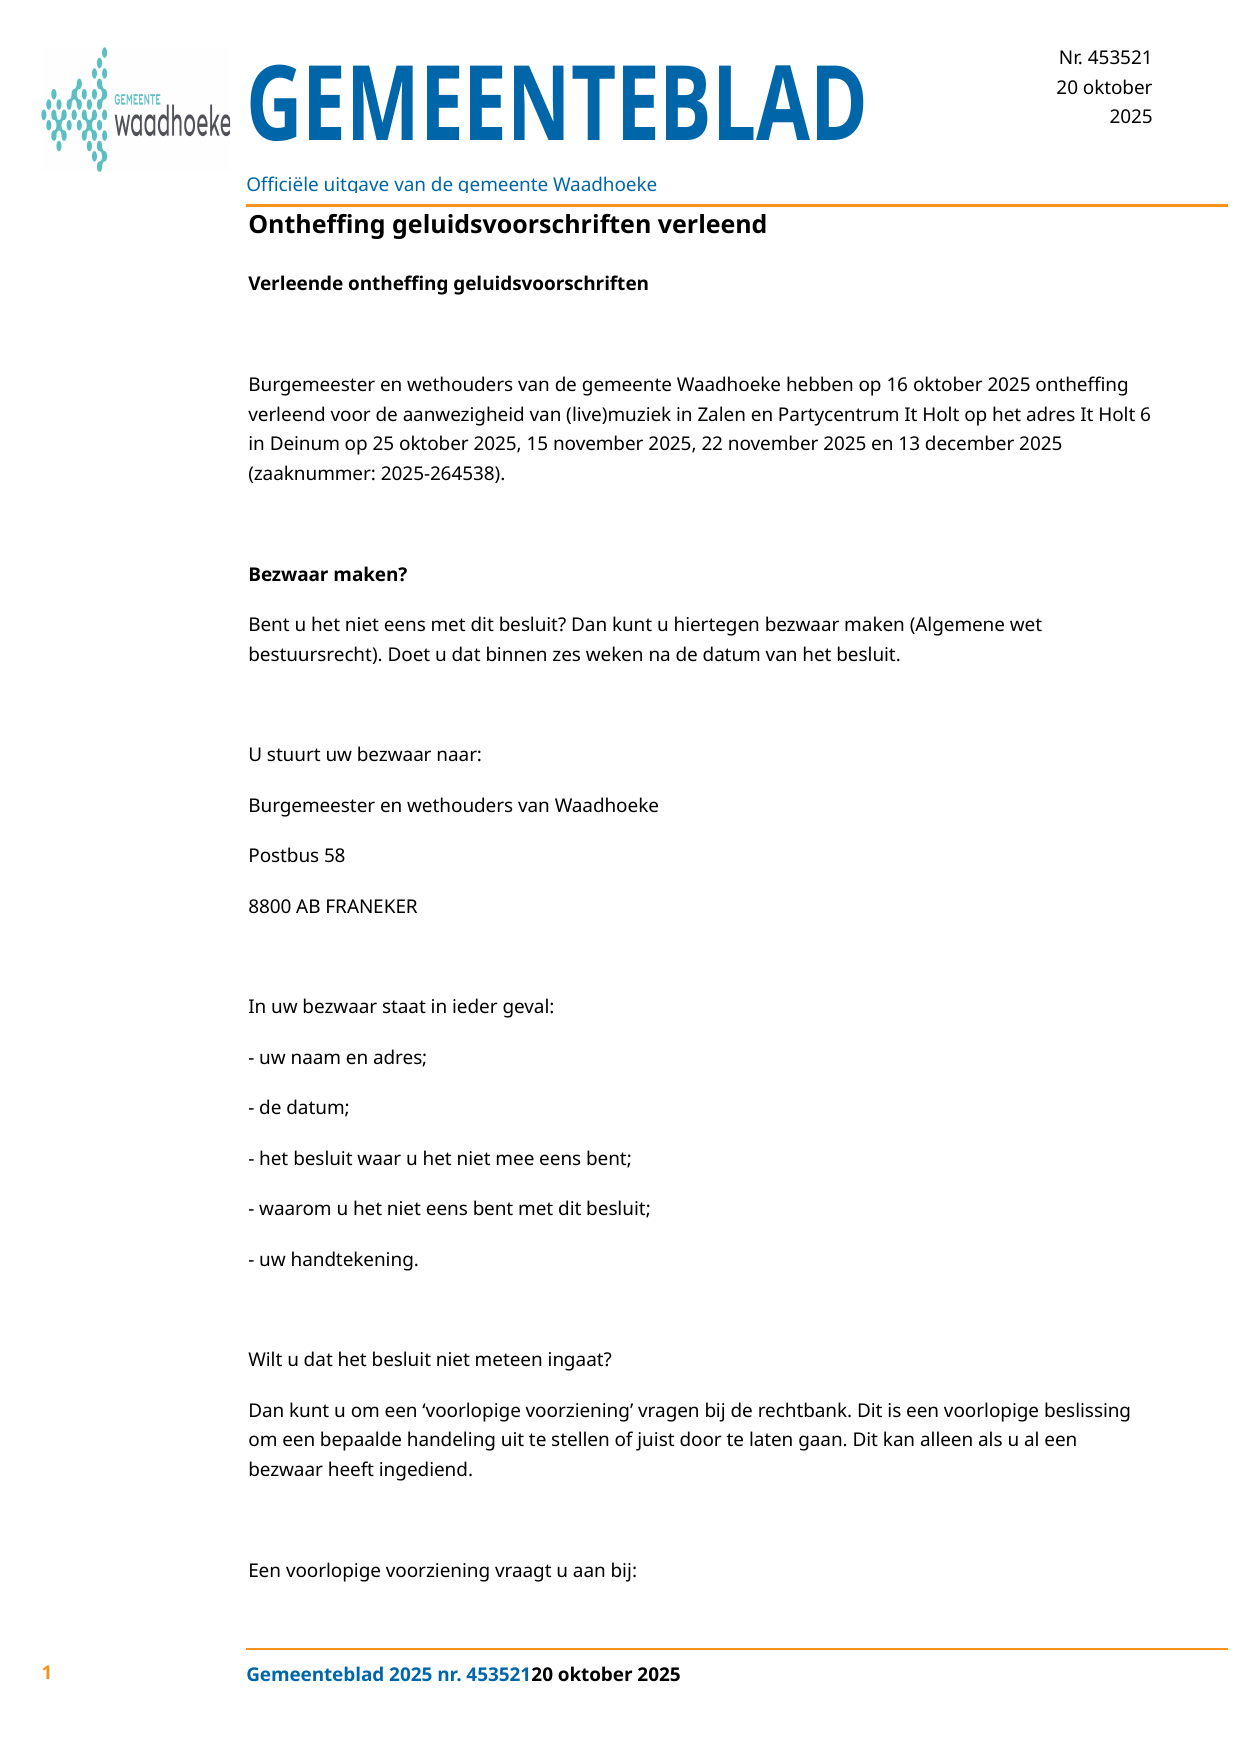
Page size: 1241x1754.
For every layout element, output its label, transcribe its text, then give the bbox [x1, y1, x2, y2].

text 8800 AB FRANEKER [248, 893, 1152, 918]
text Bezwaar maken? [248, 561, 1152, 586]
text Verleende ontheffing geluidsvoorschriften [248, 270, 1152, 296]
text - uw handtekening. [248, 1246, 1152, 1271]
text - uw naam en adres; [248, 1044, 1152, 1070]
text - het besluit waar u het niet mee eens bent; [248, 1145, 1152, 1171]
text U stuurt uw bezwaar naar: [248, 742, 1152, 767]
text - waarom u het niet eens bent met dit besluit; [248, 1195, 1152, 1221]
text Postbus 58 [248, 842, 1152, 868]
text - de datum; [248, 1094, 1152, 1120]
text Bent u het niet eens met dit besluit? Dan kunt u hiertegen bezwaar maken (Algemene wet bestuursrecht). Doet u dat binnen zes weken na de datum van het besluit. [248, 611, 1152, 666]
text Wilt u dat het besluit niet meteen ingaat? [248, 1347, 1152, 1372]
text In uw bezwaar staat in ieder geval: [248, 994, 1152, 1019]
text Burgemeester en wethouders van Waadhoeke [248, 792, 1152, 818]
picture [41, 47, 231, 172]
text Een voorlopige voorziening vraagt u aan bij: [248, 1557, 1152, 1583]
text Burgemeester en wethouders van de gemeente Waadhoeke hebben op 16 oktober 2025 ontheffing verleend voor de aanwezigheid van (live)muziek in Zalen en Partycentrum It Holt op het adres It Holt 6 in Deinum op 25 oktober 2025, 15 november 2025, 22 november 2025 en 13 december 2025 (zaaknummer: 2025-264538). [248, 371, 1152, 486]
text Dan kunt u om een ‘voorlopige voorziening’ vragen bij de rechtbank. Dit is een voorlopige beslissing om een bepaalde handeling uit te stellen of juist door te laten gaan. Dit kan alleen als u al een bezwaar heeft ingediend. [248, 1397, 1152, 1482]
text Ontheffing geluidsvoorschriften verleend [248, 207, 1152, 241]
